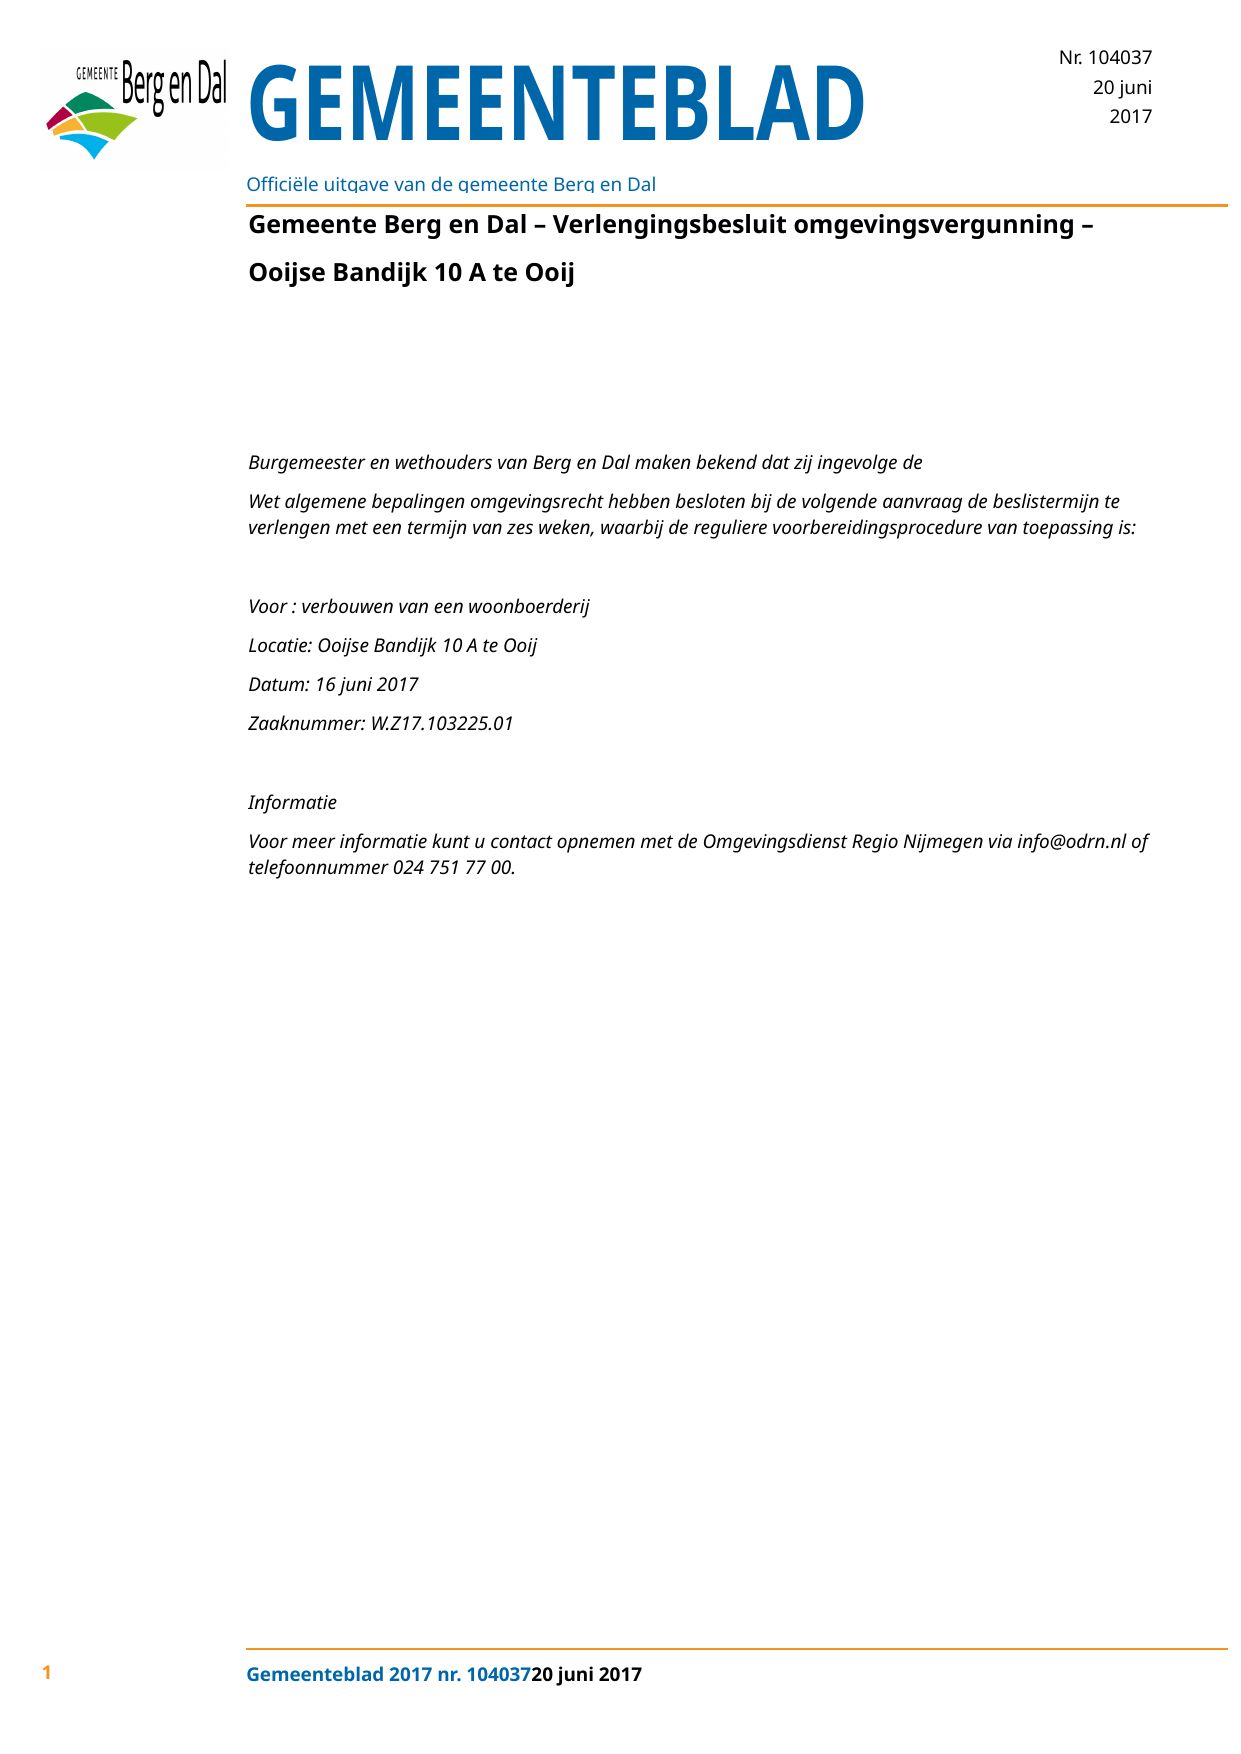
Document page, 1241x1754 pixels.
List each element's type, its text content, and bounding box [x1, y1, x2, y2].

text Voor : verbouwen van een woonboerderij [248, 593, 1152, 618]
text Wet algemene bepalingen omgevingsrecht hebben besloten bij de volgende aanvraag de beslistermijn te verlengen met een termijn van zes weken, waarbij de reguliere voorbereidingsprocedure van toepassing is: [248, 488, 1152, 540]
text Informatie [248, 789, 1152, 815]
text Burgemeester en wethouders van Berg en Dal maken bekend dat zij ingevolge de [248, 449, 1152, 475]
text Zaaknummer: W.Z17.103225.01 [248, 711, 1152, 736]
text Gemeente Berg en Dal – Verlengingsbesluit omgevingsvergunning – Ooijse Bandijk 10 A te Ooij [248, 207, 1152, 288]
text Locatie: Ooijse Bandijk 10 A te Ooij [248, 632, 1152, 658]
text Datum: 16 juni 2017 [248, 671, 1152, 697]
picture [41, 47, 231, 172]
text Voor meer informatie kunt u contact opnemen met de Omgevingsdienst Regio Nijmegen via info@odrn.nl of telefoonnummer 024 751 77 00. [248, 828, 1152, 880]
